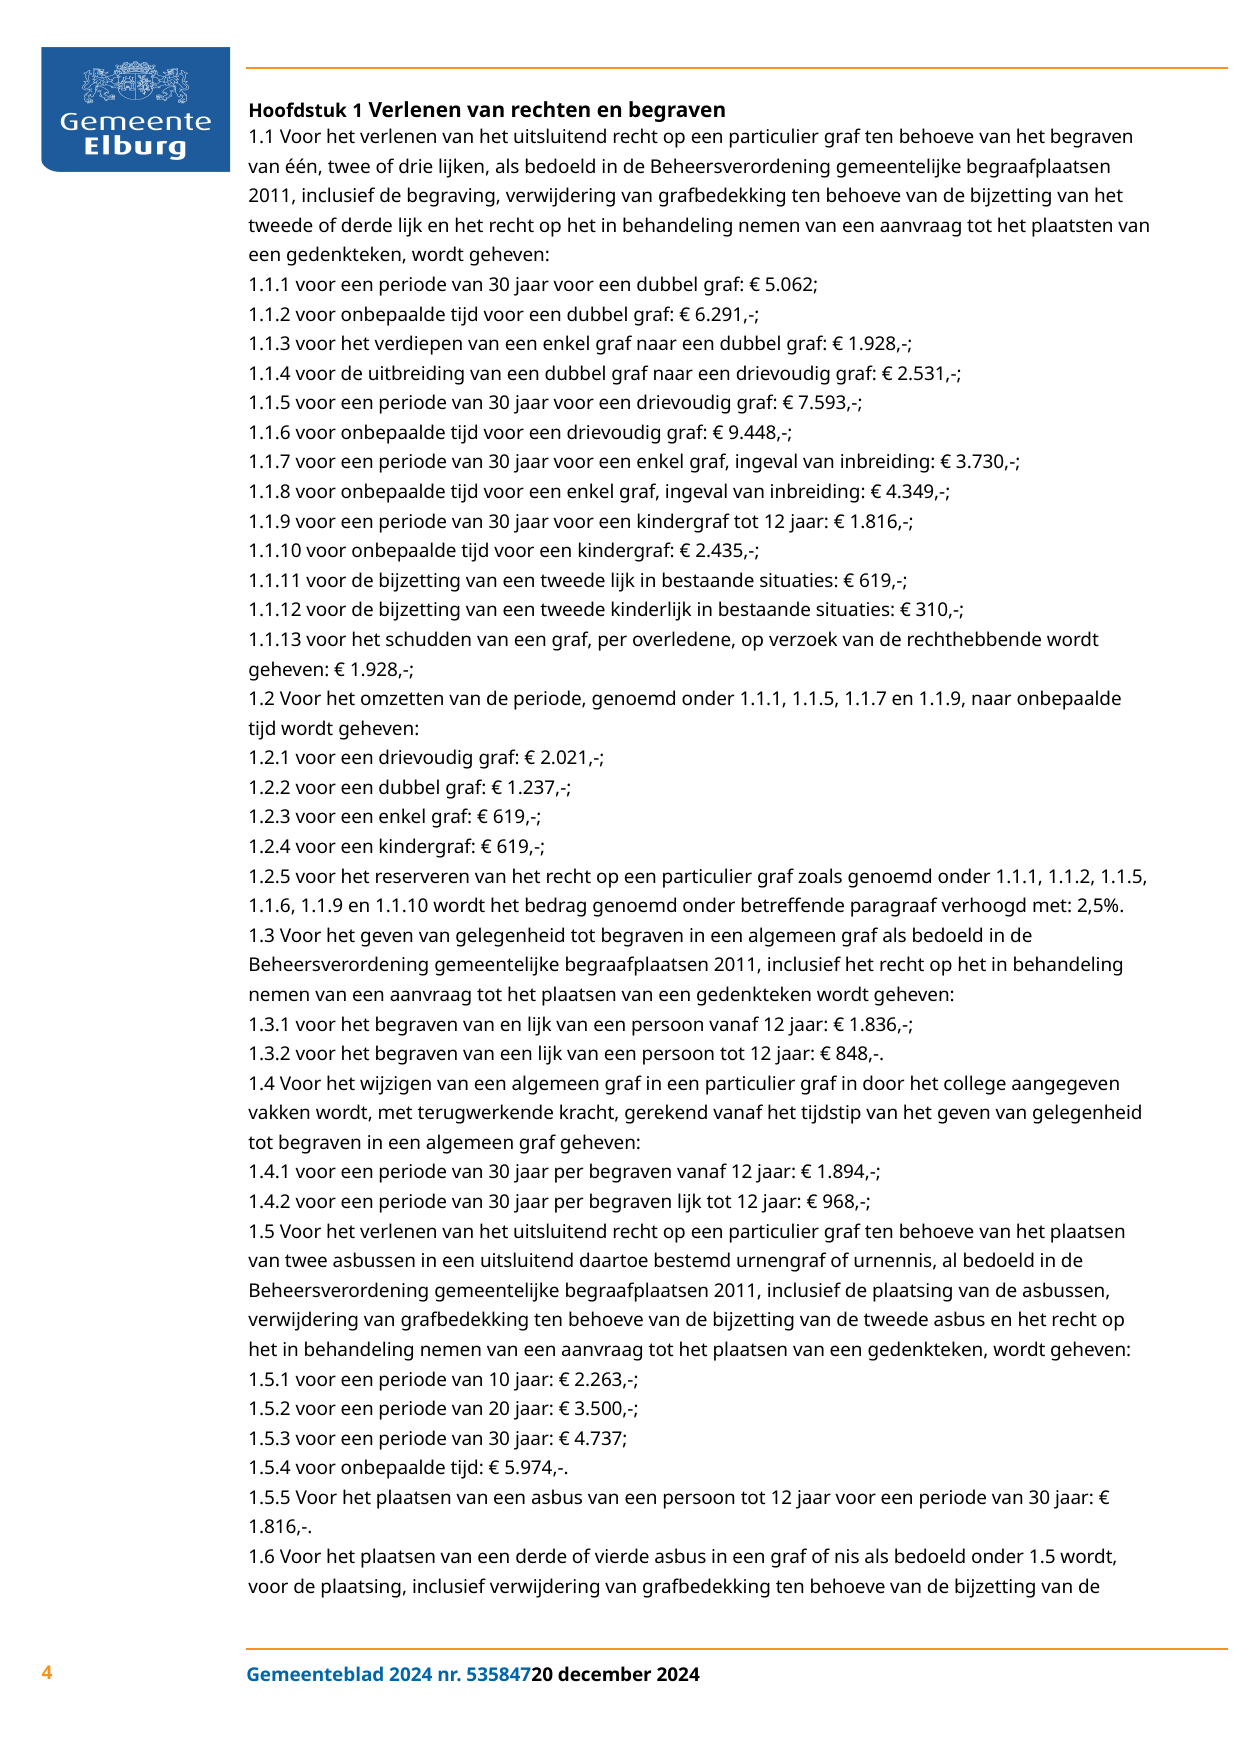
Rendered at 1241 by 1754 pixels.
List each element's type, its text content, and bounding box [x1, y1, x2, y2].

picture [41, 47, 231, 172]
text 1.2.4 voor een kindergraf: € 619,-; [248, 833, 1152, 859]
text 1.2.5 voor het reserveren van het recht op een particulier graf zoals genoemd onder 1.1.1, 1.1.2, 1.1.5, 1.1.6, 1.1.9 en 1.1.10 wordt het bedrag genoemd onder betreffende paragraaf verhoogd met: 2,5%. [248, 863, 1152, 918]
text 1.3.1 voor het begraven van en lijk van een persoon vanaf 12 jaar: € 1.836,-; [248, 1011, 1152, 1037]
text 1.1.2 voor onbepaalde tijd voor een dubbel graf: € 6.291,-; [248, 301, 1152, 327]
text 1.3 Voor het geven van gelegenheid tot begraven in een algemeen graf als bedoeld in de Beheersverordening gemeentelijke begraafplaatsen 2011, inclusief het recht op het in behandeling nemen van een aanvraag tot het plaatsen van een gedenkteken wordt geheven: [248, 922, 1152, 1007]
text 1.1.12 voor de bijzetting van een tweede kinderlijk in bestaande situaties: € 310,-; [248, 597, 1152, 622]
text 1.5.3 voor een periode van 30 jaar: € 4.737; [248, 1425, 1152, 1451]
text 1.5.4 voor onbepaalde tijd: € 5.974,-. [248, 1454, 1152, 1480]
text 1.1.8 voor onbepaalde tijd voor een enkel graf, ingeval van inbreiding: € 4.349,-; [248, 478, 1152, 504]
text 1.6 Voor het plaatsen van een derde of vierde asbus in een graf of nis als bedoeld onder 1.5 wordt, voor de plaatsing, inclusief verwijdering van grafbedekking ten behoeve van de bijzetting van de [248, 1543, 1152, 1599]
text 1.1.13 voor het schudden van een graf, per overledene, op verzoek van de rechthebbende wordt geheven: € 1.928,-; [248, 626, 1152, 682]
text Hoofdstuk 1 Verlenen van rechten en begraven [248, 95, 1152, 123]
text 1.4.2 voor een periode van 30 jaar per begraven lijk tot 12 jaar: € 968,-; [248, 1188, 1152, 1214]
text 1.2.1 voor een drievoudig graf: € 2.021,-; [248, 744, 1152, 770]
text 1.1.9 voor een periode van 30 jaar voor een kindergraf tot 12 jaar: € 1.816,-; [248, 508, 1152, 534]
text 1.1 Voor het verlenen van het uitsluitend recht op een particulier graf ten behoeve van het begraven van één, twee of drie lijken, als bedoeld in de Beheersverordening gemeentelijke begraafplaatsen 2011, inclusief de begraving, verwijdering van grafbedekking ten behoeve van de bijzetting van het tweede of derde lijk en het recht op het in behandeling nemen van een aanvraag tot het plaatsten van een gedenkteken, wordt geheven: [248, 123, 1152, 267]
text 1.1.11 voor de bijzetting van een tweede lijk in bestaande situaties: € 619,-; [248, 567, 1152, 593]
text 1.5 Voor het verlenen van het uitsluitend recht op een particulier graf ten behoeve van het plaatsen van twee asbussen in een uitsluitend daartoe bestemd urnengraf of urnennis, al bedoeld in de Beheersverordening gemeentelijke begraafplaatsen 2011, inclusief de plaatsing van de asbussen, verwijdering van grafbedekking ten behoeve van de bijzetting van de tweede asbus en het recht op het in behandeling nemen van een aanvraag tot het plaatsen van een gedenkteken, wordt geheven: [248, 1218, 1152, 1362]
text 1.4.1 voor een periode van 30 jaar per begraven vanaf 12 jaar: € 1.894,-; [248, 1159, 1152, 1184]
text 1.1.6 voor onbepaalde tijd voor een drievoudig graf: € 9.448,-; [248, 419, 1152, 445]
text 1.3.2 voor het begraven van een lijk van een persoon tot 12 jaar: € 848,-. [248, 1040, 1152, 1066]
text 1.2.3 voor een enkel graf: € 619,-; [248, 804, 1152, 829]
text 1.1.10 voor onbepaalde tijd voor een kindergraf: € 2.435,-; [248, 537, 1152, 563]
text 1.1.1 voor een periode van 30 jaar voor een dubbel graf: € 5.062; [248, 271, 1152, 297]
text 1.2.2 voor een dubbel graf: € 1.237,-; [248, 774, 1152, 800]
text 1.1.4 voor de uitbreiding van een dubbel graf naar een drievoudig graf: € 2.531,-; [248, 360, 1152, 386]
text 1.1.3 voor het verdiepen van een enkel graf naar een dubbel graf: € 1.928,-; [248, 330, 1152, 356]
text 1.1.7 voor een periode van 30 jaar voor een enkel graf, ingeval van inbreiding: € 3.730,-; [248, 449, 1152, 474]
text 1.4 Voor het wijzigen van een algemeen graf in een particulier graf in door het college aangegeven vakken wordt, met terugwerkende kracht, gerekend vanaf het tijdstip van het geven van gelegenheid tot begraven in een algemeen graf geheven: [248, 1070, 1152, 1155]
text 1.1.5 voor een periode van 30 jaar voor een drievoudig graf: € 7.593,-; [248, 389, 1152, 415]
text 1.5.1 voor een periode van 10 jaar: € 2.263,-; [248, 1366, 1152, 1392]
text 1.2 Voor het omzetten van de periode, genoemd onder 1.1.1, 1.1.5, 1.1.7 en 1.1.9, naar onbepaalde tijd wordt geheven: [248, 685, 1152, 741]
text 1.5.5 Voor het plaatsen van een asbus van een persoon tot 12 jaar voor een periode van 30 jaar: € 1.816,-. [248, 1484, 1152, 1539]
text 1.5.2 voor een periode van 20 jaar: € 3.500,-; [248, 1395, 1152, 1421]
